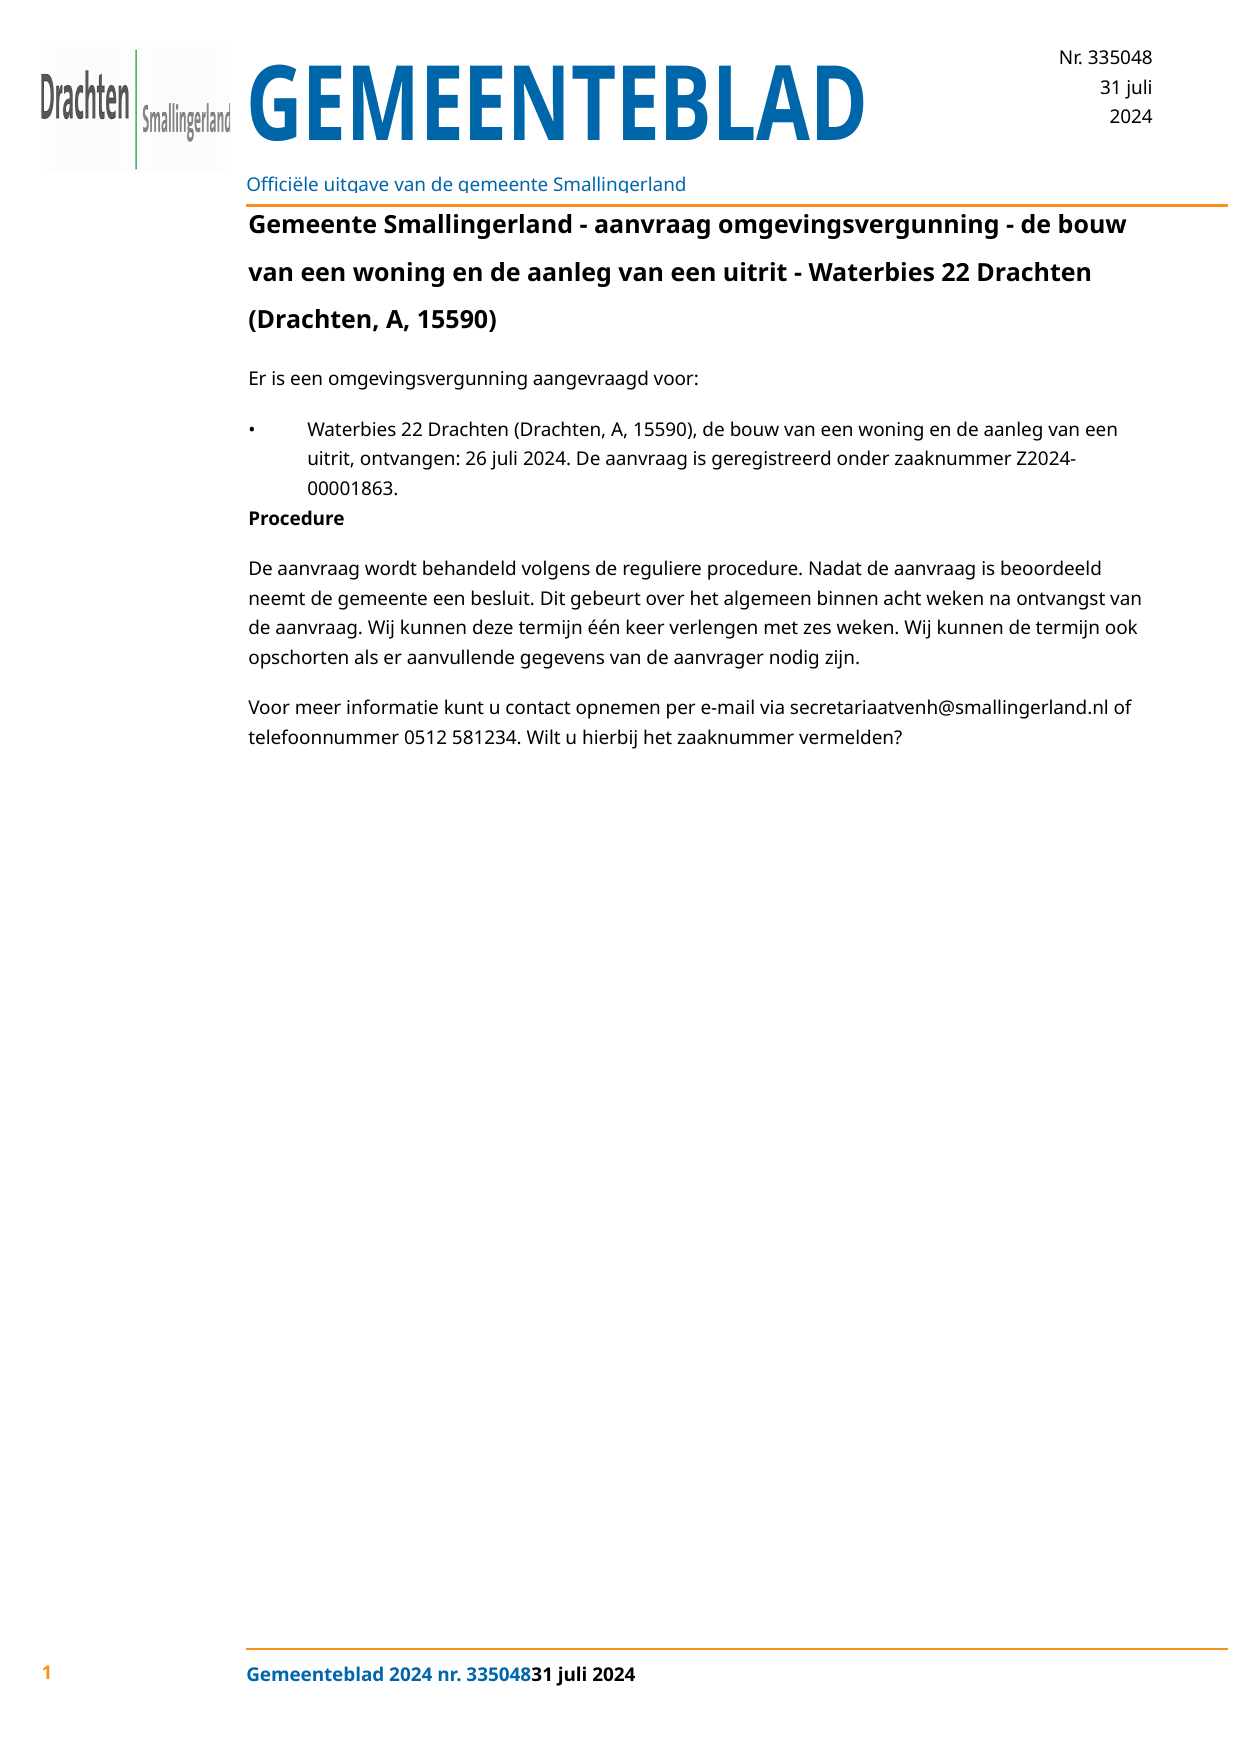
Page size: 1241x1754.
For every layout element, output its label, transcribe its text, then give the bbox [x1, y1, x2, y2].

text Procedure [248, 505, 1152, 530]
list Waterbies 22 Drachten (Drachten, A, 15590), de bouw van een woning en de aanleg van een uitrit, ontvangen: 26 juli 2024. De aanvraag is geregistreerd onder zaaknummer Z2024-00001863. [248, 416, 1152, 501]
text De aanvraag wordt behandeld volgens de reguliere procedure. Nadat de aanvraag is beoordeeld neemt de gemeente een besluit. Dit gebeurt over het algemeen binnen acht weken na ontvangst van de aanvraag. Wij kunnen deze termijn één keer verlengen met zes weken. Wij kunnen de termijn ook opschorten als er aanvullende gegevens van de aanvrager nodig zijn. [248, 555, 1152, 669]
text Gemeente Smallingerland - aanvraag omgevingsvergunning - de bouw van een woning en de aanleg van een uitrit - Waterbies 22 Drachten (Drachten, A, 15590) [248, 207, 1152, 336]
picture [41, 47, 231, 172]
text Voor meer informatie kunt u contact opnemen per e-mail via secretariaatvenh@smallingerland.nl of telefoonnummer 0512 581234. Wilt u hierbij het zaaknummer vermelden? [248, 694, 1152, 749]
text Er is een omgevingsvergunning aangevraagd voor: [248, 366, 1152, 391]
